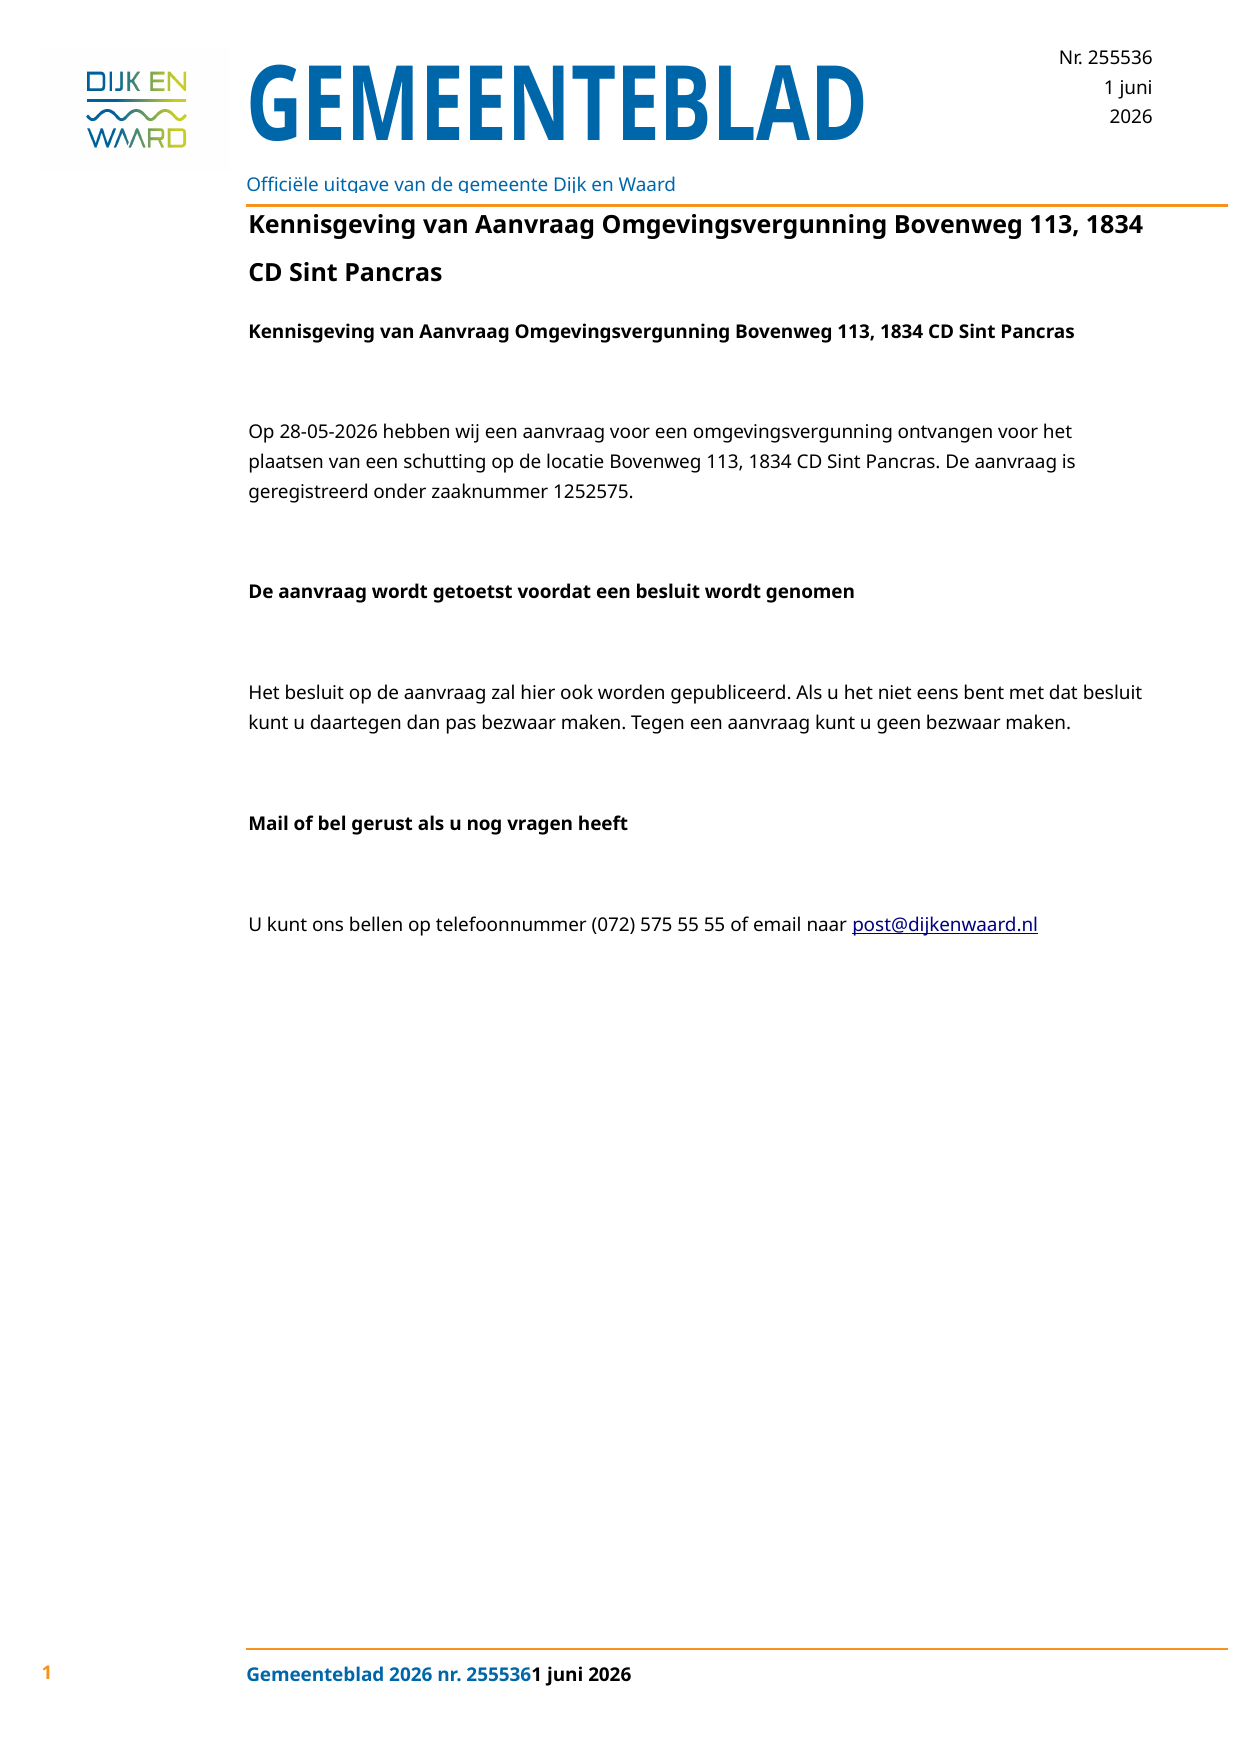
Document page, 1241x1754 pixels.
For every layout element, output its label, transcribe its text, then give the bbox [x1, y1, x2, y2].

text Kennisgeving van Aanvraag Omgevingsvergunning Bovenweg 113, 1834 CD Sint Pancras [248, 318, 1152, 344]
text Het besluit op de aanvraag zal hier ook worden gepubliceerd. Als u het niet eens bent met dat besluit kunt u daartegen dan pas bezwaar maken. Tegen een aanvraag kunt u geen bezwaar maken. [248, 679, 1152, 735]
text U kunt ons bellen op telefoonnummer (072) 575 55 55 of email naar post@dijkenwaard.nl [248, 911, 1152, 937]
text Op 28-05-2026 hebben wij een aanvraag voor een omgevingsvergunning ontvangen voor het plaatsen van een schutting op de locatie Bovenweg 113, 1834 CD Sint Pancras. De aanvraag is geregistreerd onder zaaknummer 1252575. [248, 419, 1152, 504]
text Mail of bel gerust als u nog vragen heeft [248, 810, 1152, 836]
picture [41, 47, 231, 172]
text De aanvraag wordt getoetst voordat een besluit wordt genomen [248, 579, 1152, 604]
text Kennisgeving van Aanvraag Omgevingsvergunning Bovenweg 113, 1834 CD Sint Pancras [248, 207, 1152, 288]
